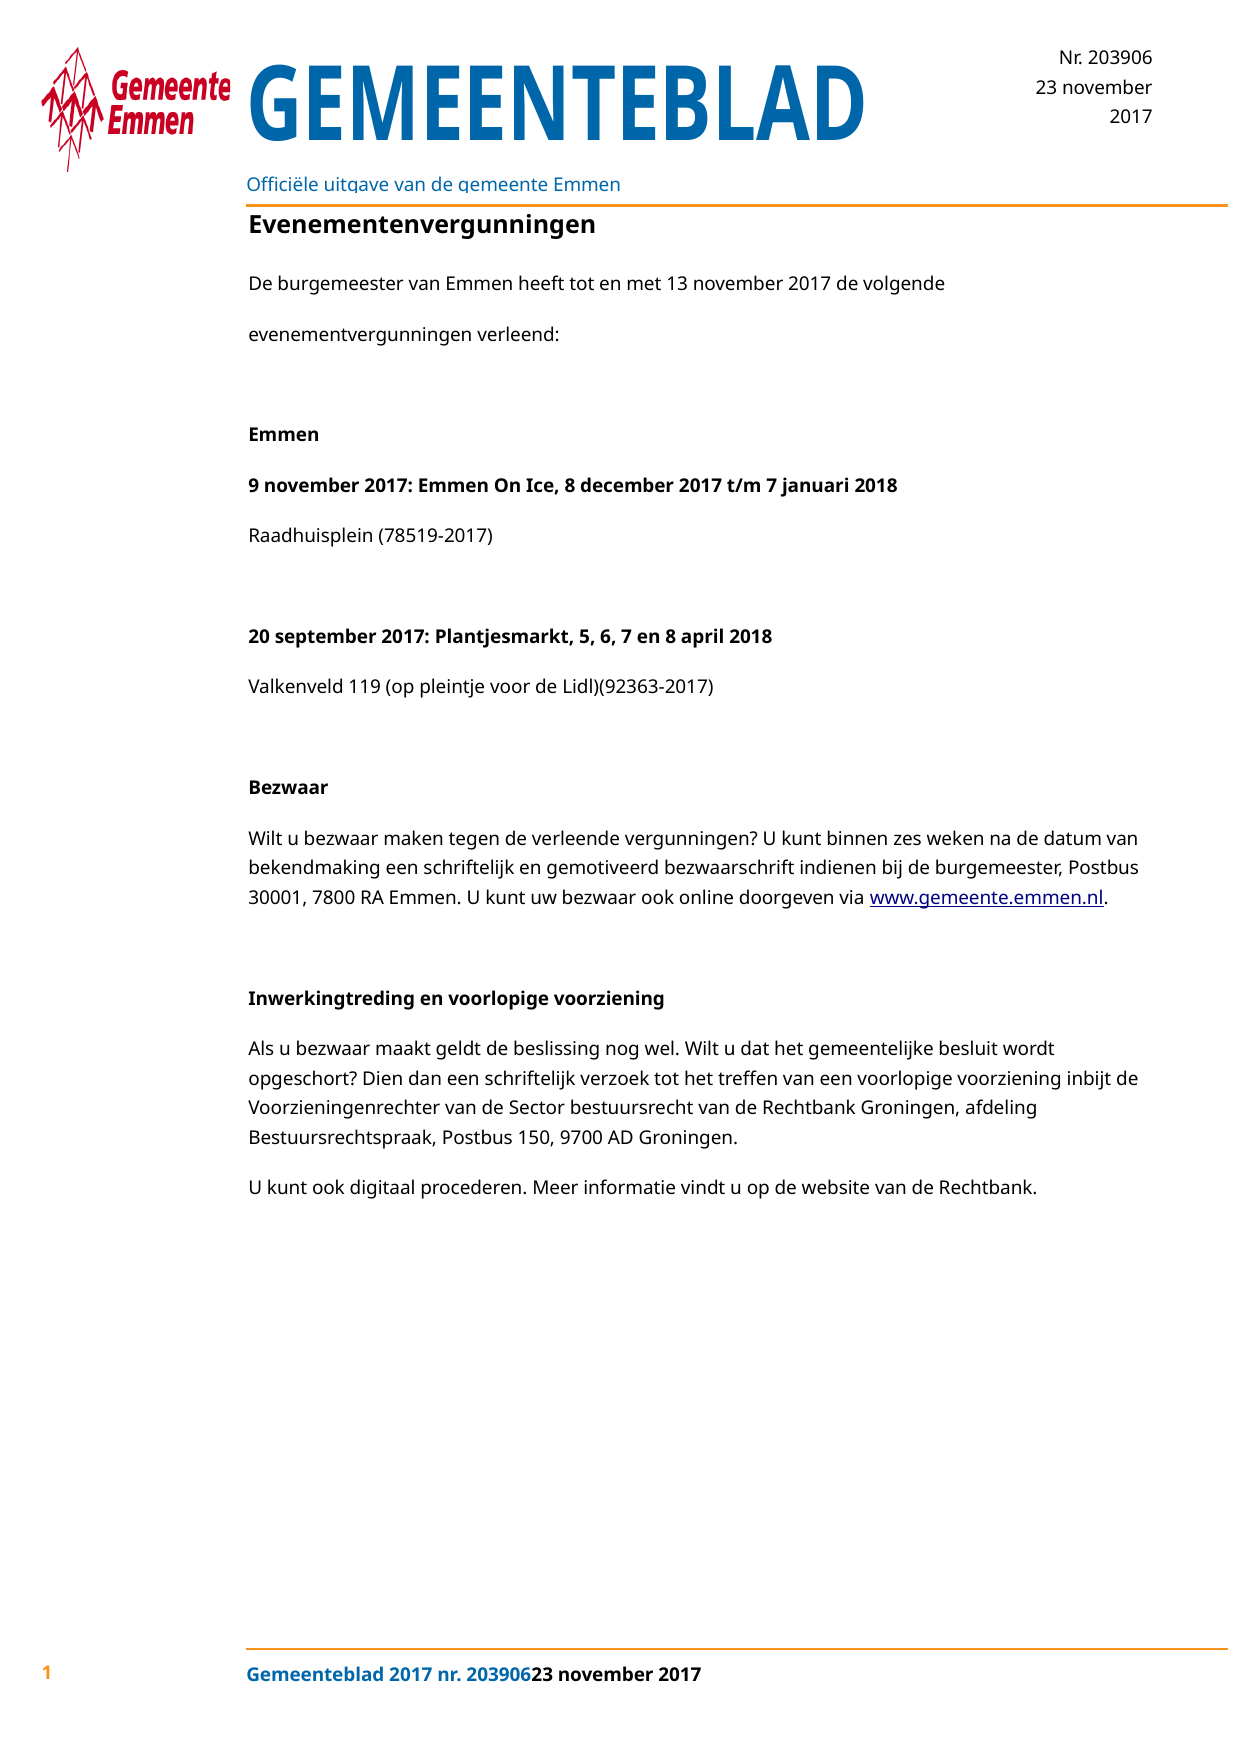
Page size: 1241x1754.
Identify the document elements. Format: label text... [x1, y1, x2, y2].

text Bezwaar [248, 774, 1152, 800]
text Emmen [248, 422, 1152, 447]
text Wilt u bezwaar maken tegen de verleende vergunningen? U kunt binnen zes weken na de datum van bekendmaking een schriftelijk en gemotiveerd bezwaarschrift indienen bij de burgemeester, Postbus 30001, 7800 RA Emmen. U kunt uw bezwaar ook online doorgeven via www.gemeente.emmen.nl. [248, 825, 1152, 910]
text 20 september 2017: Plantjesmarkt, 5, 6, 7 en 8 april 2018 [248, 623, 1152, 649]
text Raadhuisplein (78519-2017) [248, 522, 1152, 548]
text Evenementenvergunningen [248, 207, 1152, 241]
text De burgemeester van Emmen heeft tot en met 13 november 2017 de volgende [248, 270, 1152, 296]
picture [41, 47, 231, 172]
text Inwerkingtreding en voorlopige voorziening [248, 985, 1152, 1011]
text U kunt ook digitaal procederen. Meer informatie vindt u op de website van de Rechtbank. [248, 1174, 1152, 1200]
text Als u bezwaar maakt geldt de beslissing nog wel. Wilt u dat het gemeentelijke besluit wordt opgeschort? Dien dan een schriftelijk verzoek tot het treffen van een voorlopige voorziening inbijt de Voorzieningenrechter van de Sector bestuursrecht van de Rechtbank Groningen, afdeling Bestuursrechtspraak, Postbus 150, 9700 AD Groningen. [248, 1035, 1152, 1150]
text evenementvergunningen verleend: [248, 321, 1152, 346]
text Valkenveld 119 (op pleintje voor de Lidl)(92363-2017) [248, 674, 1152, 699]
text 9 november 2017: Emmen On Ice, 8 december 2017 t/m 7 januari 2018 [248, 472, 1152, 498]
